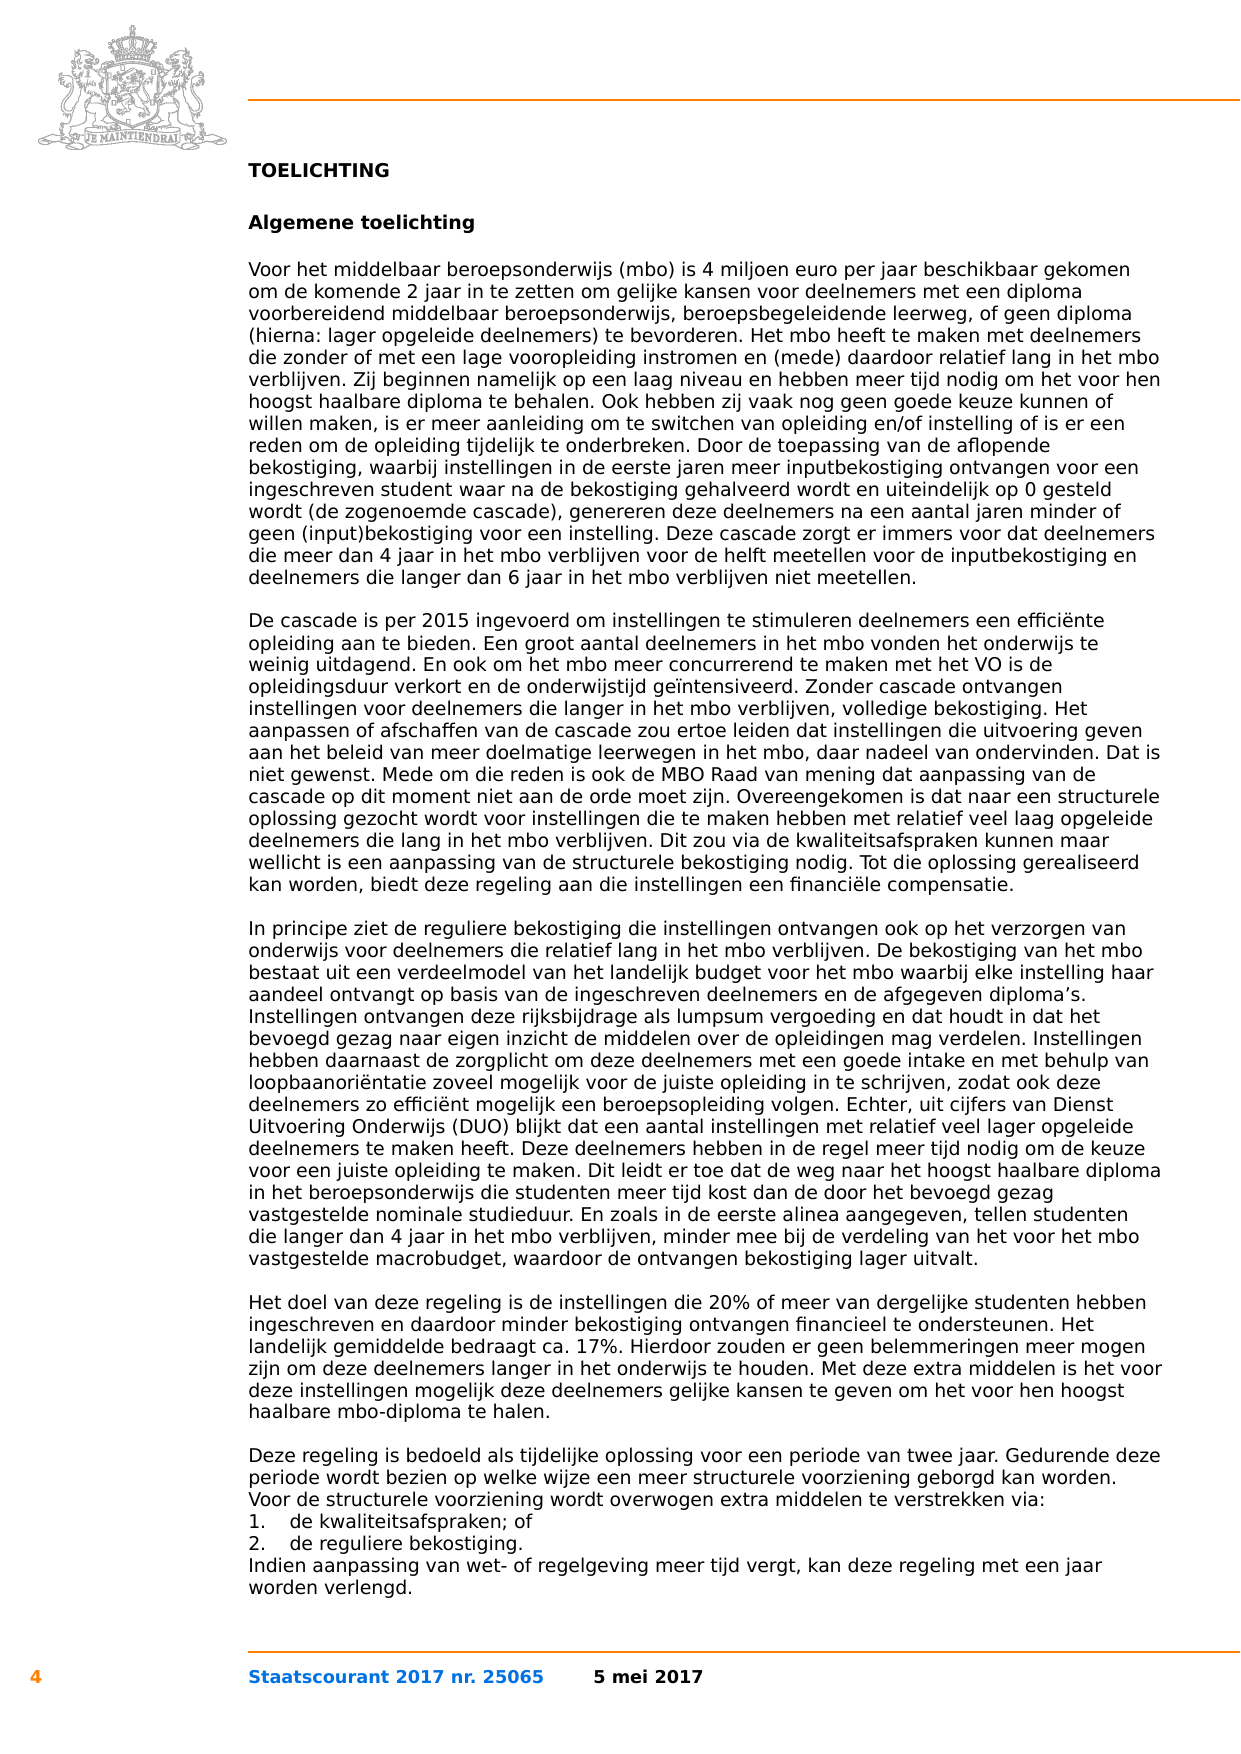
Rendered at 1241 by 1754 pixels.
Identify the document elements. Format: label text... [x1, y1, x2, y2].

text 1. de kwaliteitsafspraken; of [248, 1511, 1163, 1533]
text Deze regeling is bedoeld als tijdelijke oplossing voor een periode van twee jaar. Gedurende deze periode wordt bezien op welke wijze een meer structurele voorziening geborgd kan worden. Voor de structurele voorziening wordt overwogen extra middelen te verstrekken via: [248, 1445, 1163, 1511]
text De cascade is per 2015 ingevoerd om instellingen te stimuleren deelnemers een efficiënte opleiding aan te bieden. Een groot aantal deelnemers in het mbo vonden het onderwijs te weinig uitdagend. En ook om het mbo meer concurrerend te maken met het VO is de opleidingsduur verkort en de onderwijstijd geïntensiveerd. Zonder cascade ontvangen instellingen voor deelnemers die langer in het mbo verblijven, volledige bekostiging. Het aanpassen of afschaffen van de cascade zou ertoe leiden dat instellingen die uitvoering geven aan het beleid van meer doelmatige leerwegen in het mbo, daar nadeel van ondervinden. Dat is niet gewenst. Mede om die reden is ook de MBO Raad van mening dat aanpassing van de cascade op dit moment niet aan de orde moet zijn. Overeengekomen is dat naar een structurele oplossing gezocht wordt voor instellingen die te maken hebben met relatief veel laag opgeleide deelnemers die lang in het mbo verblijven. Dit zou via de kwaliteitsafspraken kunnen maar wellicht is een aanpassing van de structurele bekostiging nodig. Tot die oplossing gerealiseerd kan worden, biedt deze regeling aan die instellingen een financiële compensatie. [248, 610, 1163, 896]
subtitle Algemene toelichting [248, 212, 1163, 234]
text Het doel van deze regeling is de instellingen die 20% of meer van dergelijke studenten hebben ingeschreven en daardoor minder bekostiging ontvangen financieel te ondersteunen. Het landelijk gemiddelde bedraagt ca. 17%. Hierdoor zouden er geen belemmeringen meer mogen zijn om deze deelnemers langer in het onderwijs te houden. Met deze extra middelen is het voor deze instellingen mogelijk deze deelnemers gelijke kansen te geven om het voor hen hoogst haalbare mbo-diploma te halen. [248, 1292, 1163, 1423]
subtitle TOELICHTING [248, 160, 1163, 182]
text In principe ziet de reguliere bekostiging die instellingen ontvangen ook op het verzorgen van onderwijs voor deelnemers die relatief lang in het mbo verblijven. De bekostiging van het mbo bestaat uit een verdeelmodel van het landelijk budget voor het mbo waarbij elke instelling haar aandeel ontvangt op basis van de ingeschreven deelnemers en de afgegeven diploma’s. Instellingen ontvangen deze rijksbijdrage als lumpsum vergoeding en dat houdt in dat het bevoegd gezag naar eigen inzicht de middelen over de opleidingen mag verdelen. Instellingen hebben daarnaast de zorgplicht om deze deelnemers met een goede intake en met behulp van loopbaanoriëntatie zoveel mogelijk voor de juiste opleiding in te schrijven, zodat ook deze deelnemers zo efficiënt mogelijk een beroepsopleiding volgen. Echter, uit cijfers van Dienst Uitvoering Onderwijs (DUO) blijkt dat een aantal instellingen met relatief veel lager opgeleide deelnemers te maken heeft. Deze deelnemers hebben in de regel meer tijd nodig om de keuze voor een juiste opleiding te maken. Dit leidt er toe dat de weg naar het hoogst haalbare diploma in het beroepsonderwijs die studenten meer tijd kost dan de door het bevoegd gezag vastgestelde nominale studieduur. En zoals in de eerste alinea aangegeven, tellen studenten die langer dan 4 jaar in het mbo verblijven, minder mee bij de verdeling van het voor het mbo vastgestelde macrobudget, waardoor de ontvangen bekostiging lager uitvalt. [248, 918, 1163, 1270]
text Voor het middelbaar beroepsonderwijs (mbo) is 4 miljoen euro per jaar beschikbaar gekomen om de komende 2 jaar in te zetten om gelijke kansen voor deelnemers met een diploma voorbereidend middelbaar beroepsonderwijs, beroepsbegeleidende leerweg, of geen diploma (hierna: lager opgeleide deelnemers) te bevorderen. Het mbo heeft te maken met deelnemers die zonder of met een lage vooropleiding instromen en (mede) daardoor relatief lang in het mbo verblijven. Zij beginnen namelijk op een laag niveau en hebben meer tijd nodig om het voor hen hoogst haalbare diploma te behalen. Ook hebben zij vaak nog geen goede keuze kunnen of willen maken, is er meer aanleiding om te switchen van opleiding en/of instelling of is er een reden om de opleiding tijdelijk te onderbreken. Door de toepassing van de aflopende bekostiging, waarbij instellingen in de eerste jaren meer inputbekostiging ontvangen voor een ingeschreven student waar na de bekostiging gehalveerd wordt en uiteindelijk op 0 gesteld wordt (de zogenoemde cascade), genereren deze deelnemers na een aantal jaren minder of geen (input)bekostiging voor een instelling. Deze cascade zorgt er immers voor dat deelnemers die meer dan 4 jaar in het mbo verblijven voor de helft meetellen voor de inputbekostiging en deelnemers die langer dan 6 jaar in het mbo verblijven niet meetellen. [248, 259, 1163, 588]
text 2. de reguliere bekostiging. [248, 1533, 1163, 1555]
text Indien aanpassing van wet- of regelgeving meer tijd vergt, kan deze regeling met een jaar worden verlengd. [248, 1555, 1163, 1599]
picture [38, 25, 227, 150]
